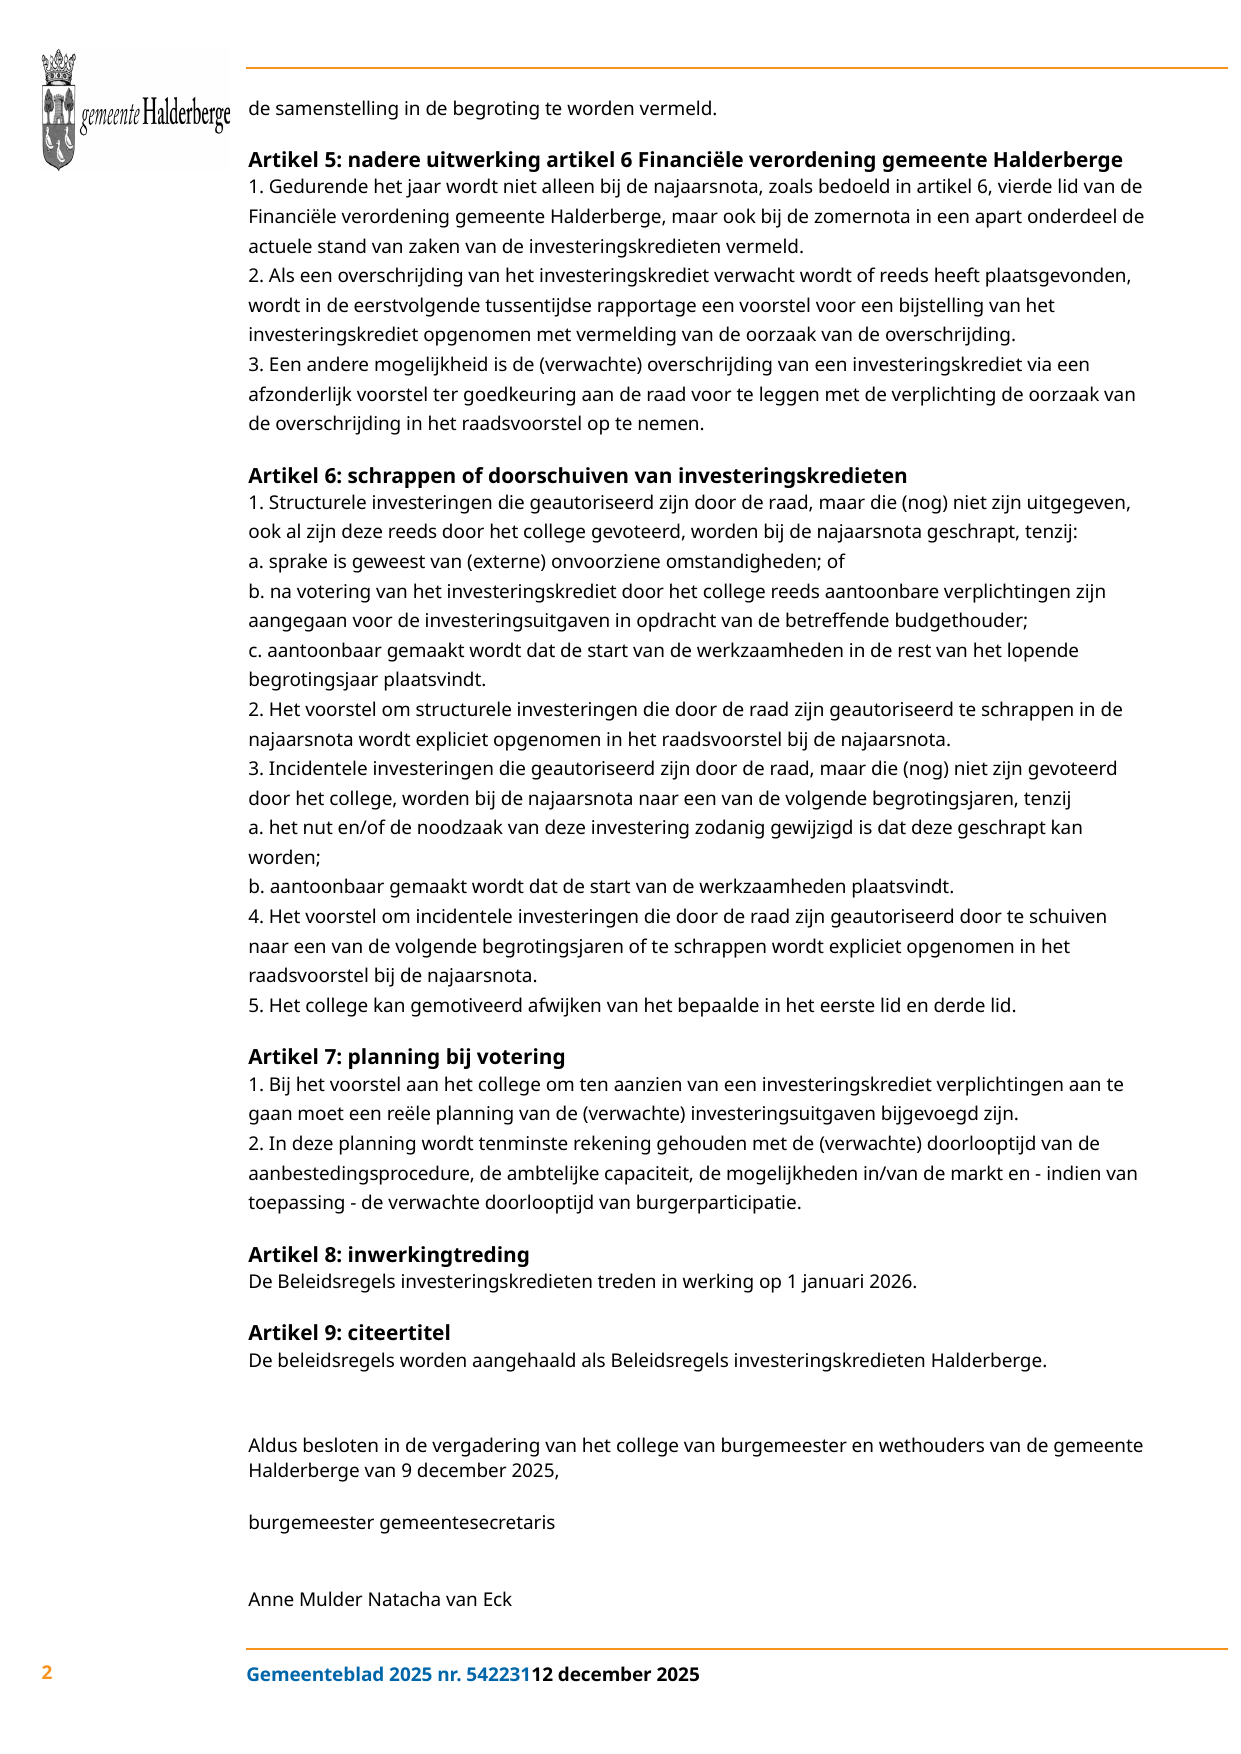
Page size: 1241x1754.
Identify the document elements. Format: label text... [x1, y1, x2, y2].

text Artikel 6: schrappen of doorschuiven van investeringskredieten [248, 461, 1152, 489]
picture [41, 47, 231, 172]
text c. aantoonbaar gemaakt wordt dat de start van de werkzaamheden in de rest van het lopende begrotingsjaar plaatsvindt. [248, 637, 1152, 692]
text 4. Het voorstel om incidentele investeringen die door de raad zijn geautoriseerd door te schuiven naar een van de volgende begrotingsjaren of te schrappen wordt expliciet opgenomen in het raadsvoorstel bij de najaarsnota. [248, 903, 1152, 988]
text Artikel 9: citeertitel [248, 1318, 1152, 1347]
text Aldus besloten in de vergadering van het college van burgemeester en wethouders van de gemeente Halderberge van 9 december 2025, [248, 1432, 1152, 1483]
text b. na votering van het investeringskrediet door het college reeds aantoonbare verplichtingen zijn aangegaan voor de investeringsuitgaven in opdracht van de betreffende budgethouder; [248, 578, 1152, 633]
text De beleidsregels worden aangehaald als Beleidsregels investeringskredieten Halderberge. [248, 1347, 1152, 1373]
text 2. Het voorstel om structurele investeringen die door de raad zijn geautoriseerd te schrappen in de najaarsnota wordt expliciet opgenomen in het raadsvoorstel bij de najaarsnota. [248, 696, 1152, 752]
text Anne Mulder Natacha van Eck [248, 1586, 1152, 1612]
text Artikel 7: planning bij votering [248, 1042, 1152, 1071]
text 3. Incidentele investeringen die geautoriseerd zijn door de raad, maar die (nog) niet zijn gevoteerd door het college, worden bij de najaarsnota naar een van de volgende begrotingsjaren, tenzij [248, 755, 1152, 811]
text Artikel 5: nadere uitwerking artikel 6 Financiële verordening gemeente Halderberge [248, 145, 1152, 174]
text a. sprake is geweest van (externe) onvoorziene omstandigheden; of [248, 548, 1152, 574]
text 2. In deze planning wordt tenminste rekening gehouden met de (verwachte) doorlooptijd van de aanbestedingsprocedure, de ambtelijke capaciteit, de mogelijkheden in/van de markt en - indien van toepassing - de verwachte doorlooptijd van burgerparticipatie. [248, 1130, 1152, 1215]
text 1. Bij het voorstel aan het college om ten aanzien van een investeringskrediet verplichtingen aan te gaan moet een reële planning van de (verwachte) investeringsuitgaven bijgevoegd zijn. [248, 1071, 1152, 1126]
text 5. Het college kan gemotiveerd afwijken van het bepaalde in het eerste lid en derde lid. [248, 992, 1152, 1018]
text burgemeester gemeentesecretaris [248, 1509, 1152, 1535]
text Artikel 8: inwerkingtreding [248, 1240, 1152, 1268]
text de samenstelling in de begroting te worden vermeld. [248, 95, 1152, 121]
text 1. Gedurende het jaar wordt niet alleen bij de najaarsnota, zoals bedoeld in artikel 6, vierde lid van de Financiële verordening gemeente Halderberge, maar ook bij de zomernota in een apart onderdeel de actuele stand van zaken van de investeringskredieten vermeld. [248, 174, 1152, 258]
text 1. Structurele investeringen die geautoriseerd zijn door de raad, maar die (nog) niet zijn uitgegeven, ook al zijn deze reeds door het college gevoteerd, worden bij de najaarsnota geschrapt, tenzij: [248, 489, 1152, 544]
text 3. Een andere mogelijkheid is de (verwachte) overschrijding van een investeringskrediet via een afzonderlijk voorstel ter goedkeuring aan de raad voor te leggen met de verplichting de oorzaak van de overschrijding in het raadsvoorstel op te nemen. [248, 351, 1152, 436]
text De Beleidsregels investeringskredieten treden in werking op 1 januari 2026. [248, 1268, 1152, 1294]
text b. aantoonbaar gemaakt wordt dat de start van de werkzaamheden plaatsvindt. [248, 874, 1152, 899]
text a. het nut en/of de noodzaak van deze investering zodanig gewijzigd is dat deze geschrapt kan worden; [248, 814, 1152, 870]
text 2. Als een overschrijding van het investeringskrediet verwacht wordt of reeds heeft plaatsgevonden, wordt in de eerstvolgende tussentijdse rapportage een voorstel voor een bijstelling van het investeringskrediet opgenomen met vermelding van de oorzaak van de overschrijding. [248, 262, 1152, 347]
